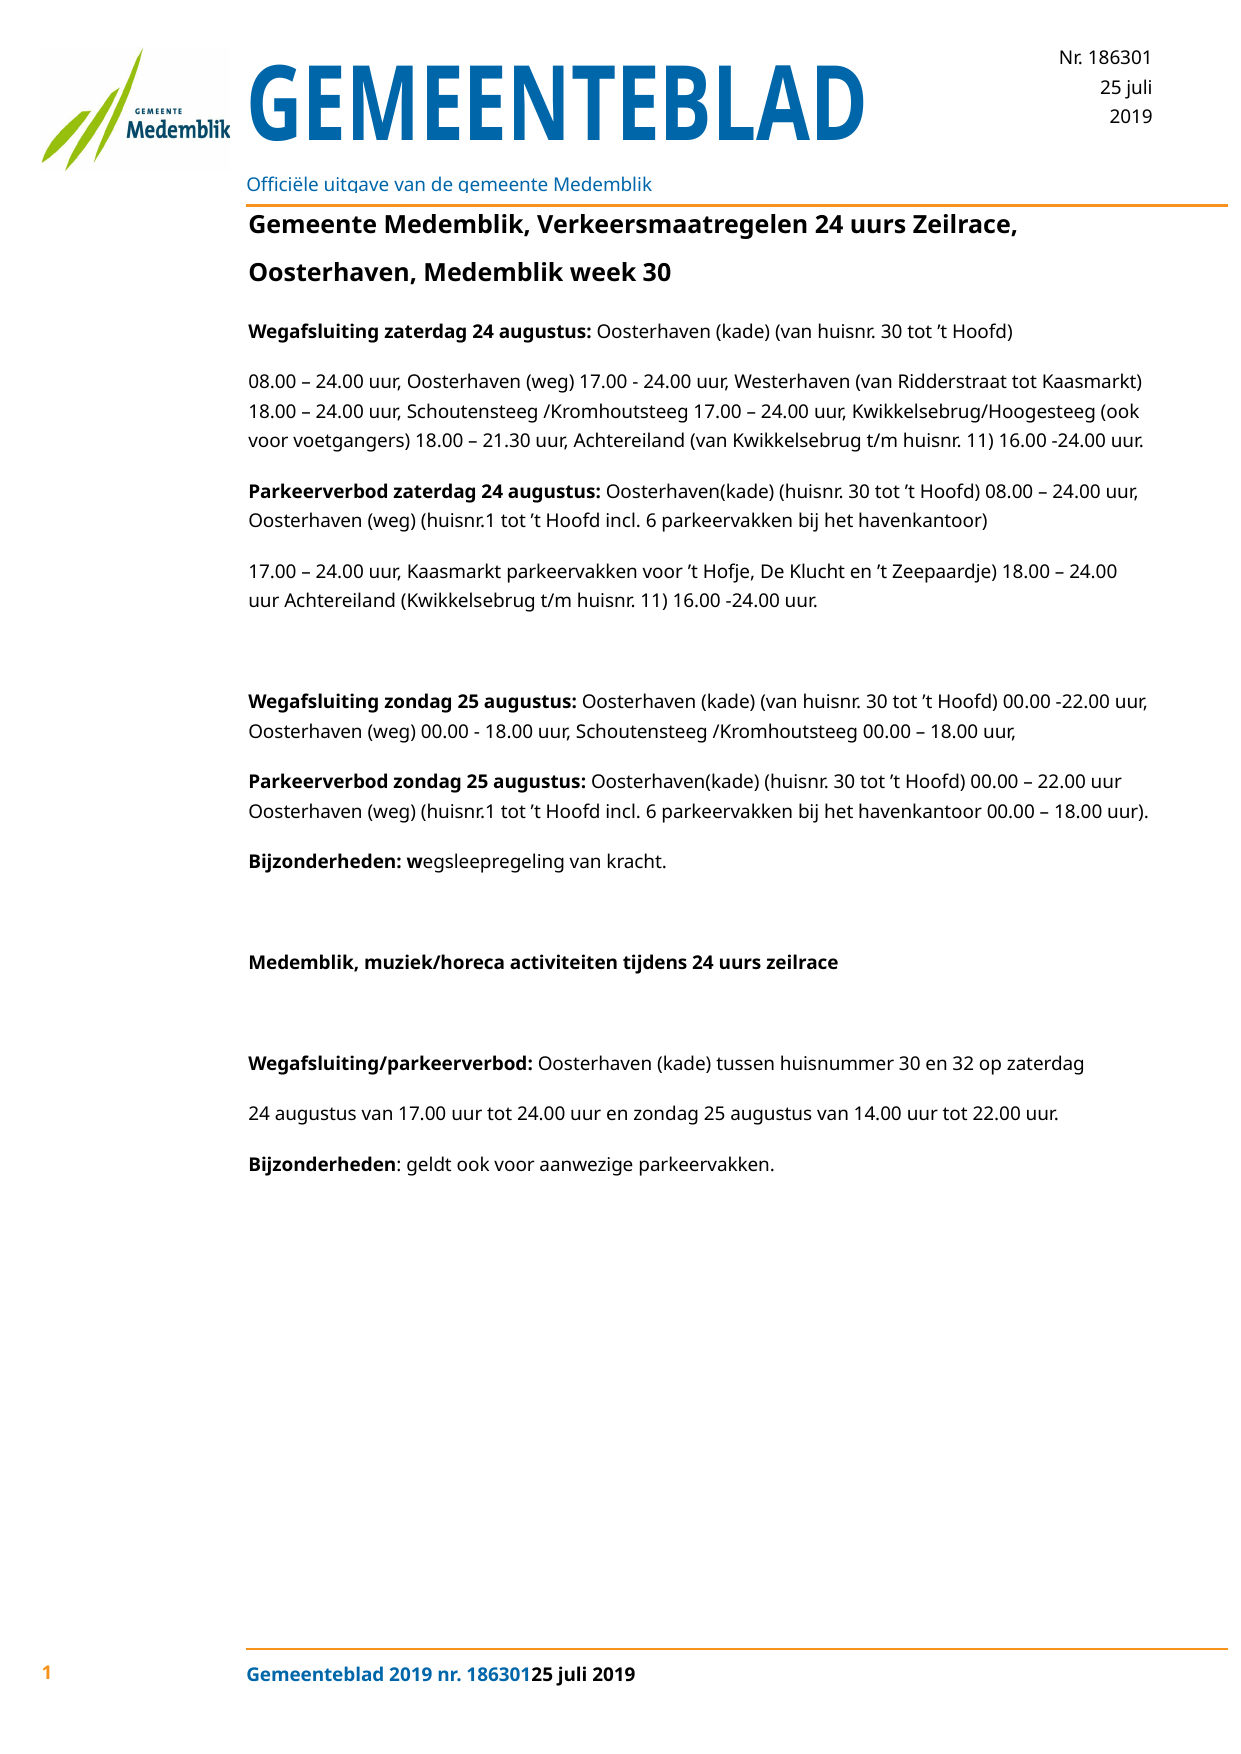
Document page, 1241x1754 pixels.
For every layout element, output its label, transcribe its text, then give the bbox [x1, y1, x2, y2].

text Bijzonderheden: wegsleepregeling van kracht. [248, 848, 1152, 874]
text Wegafsluiting zaterdag 24 augustus: Oosterhaven (kade) (van huisnr. 30 tot ’t Hoofd) [248, 318, 1152, 344]
picture [41, 47, 231, 172]
text Bijzonderheden: geldt ook voor aanwezige parkeervakken. [248, 1151, 1152, 1177]
text Parkeerverbod zondag 25 augustus: Oosterhaven(kade) (huisnr. 30 tot ’t Hoofd) 00.00 – 22.00 uur Oosterhaven (weg) (huisnr.1 tot ’t Hoofd incl. 6 parkeervakken bij het havenkantoor 00.00 – 18.00 uur). [248, 768, 1152, 824]
text 17.00 – 24.00 uur, Kaasmarkt parkeervakken voor ’t Hofje, De Klucht en ’t Zeepaardje) 18.00 – 24.00 uur Achtereiland (Kwikkelsebrug t/m huisnr. 11) 16.00 -24.00 uur. [248, 558, 1152, 613]
text Wegafsluiting/parkeerverbod: Oosterhaven (kade) tussen huisnummer 30 en 32 op zaterdag [248, 1050, 1152, 1076]
text 24 augustus van 17.00 uur tot 24.00 uur en zondag 25 augustus van 14.00 uur tot 22.00 uur. [248, 1100, 1152, 1126]
text Medemblik, muziek/horeca activiteiten tijdens 24 uurs zeilrace [248, 949, 1152, 975]
text Wegafsluiting zondag 25 augustus: Oosterhaven (kade) (van huisnr. 30 tot ’t Hoofd) 00.00 -22.00 uur, Oosterhaven (weg) 00.00 - 18.00 uur, Schoutensteeg /Kromhoutsteeg 00.00 – 18.00 uur, [248, 688, 1152, 744]
text 08.00 – 24.00 uur, Oosterhaven (weg) 17.00 - 24.00 uur, Westerhaven (van Ridderstraat tot Kaasmarkt) 18.00 – 24.00 uur, Schoutensteeg /Kromhoutsteeg 17.00 – 24.00 uur, Kwikkelsebrug/Hoogesteeg (ook voor voetgangers) 18.00 – 21.30 uur, Achtereiland (van Kwikkelsebrug t/m huisnr. 11) 16.00 -24.00 uur. [248, 368, 1152, 453]
text Gemeente Medemblik, Verkeersmaatregelen 24 uurs Zeilrace, Oosterhaven, Medemblik week 30 [248, 207, 1152, 288]
text Parkeerverbod zaterdag 24 augustus: Oosterhaven(kade) (huisnr. 30 tot ’t Hoofd) 08.00 – 24.00 uur, Oosterhaven (weg) (huisnr.1 tot ’t Hoofd incl. 6 parkeervakken bij het havenkantoor) [248, 478, 1152, 533]
